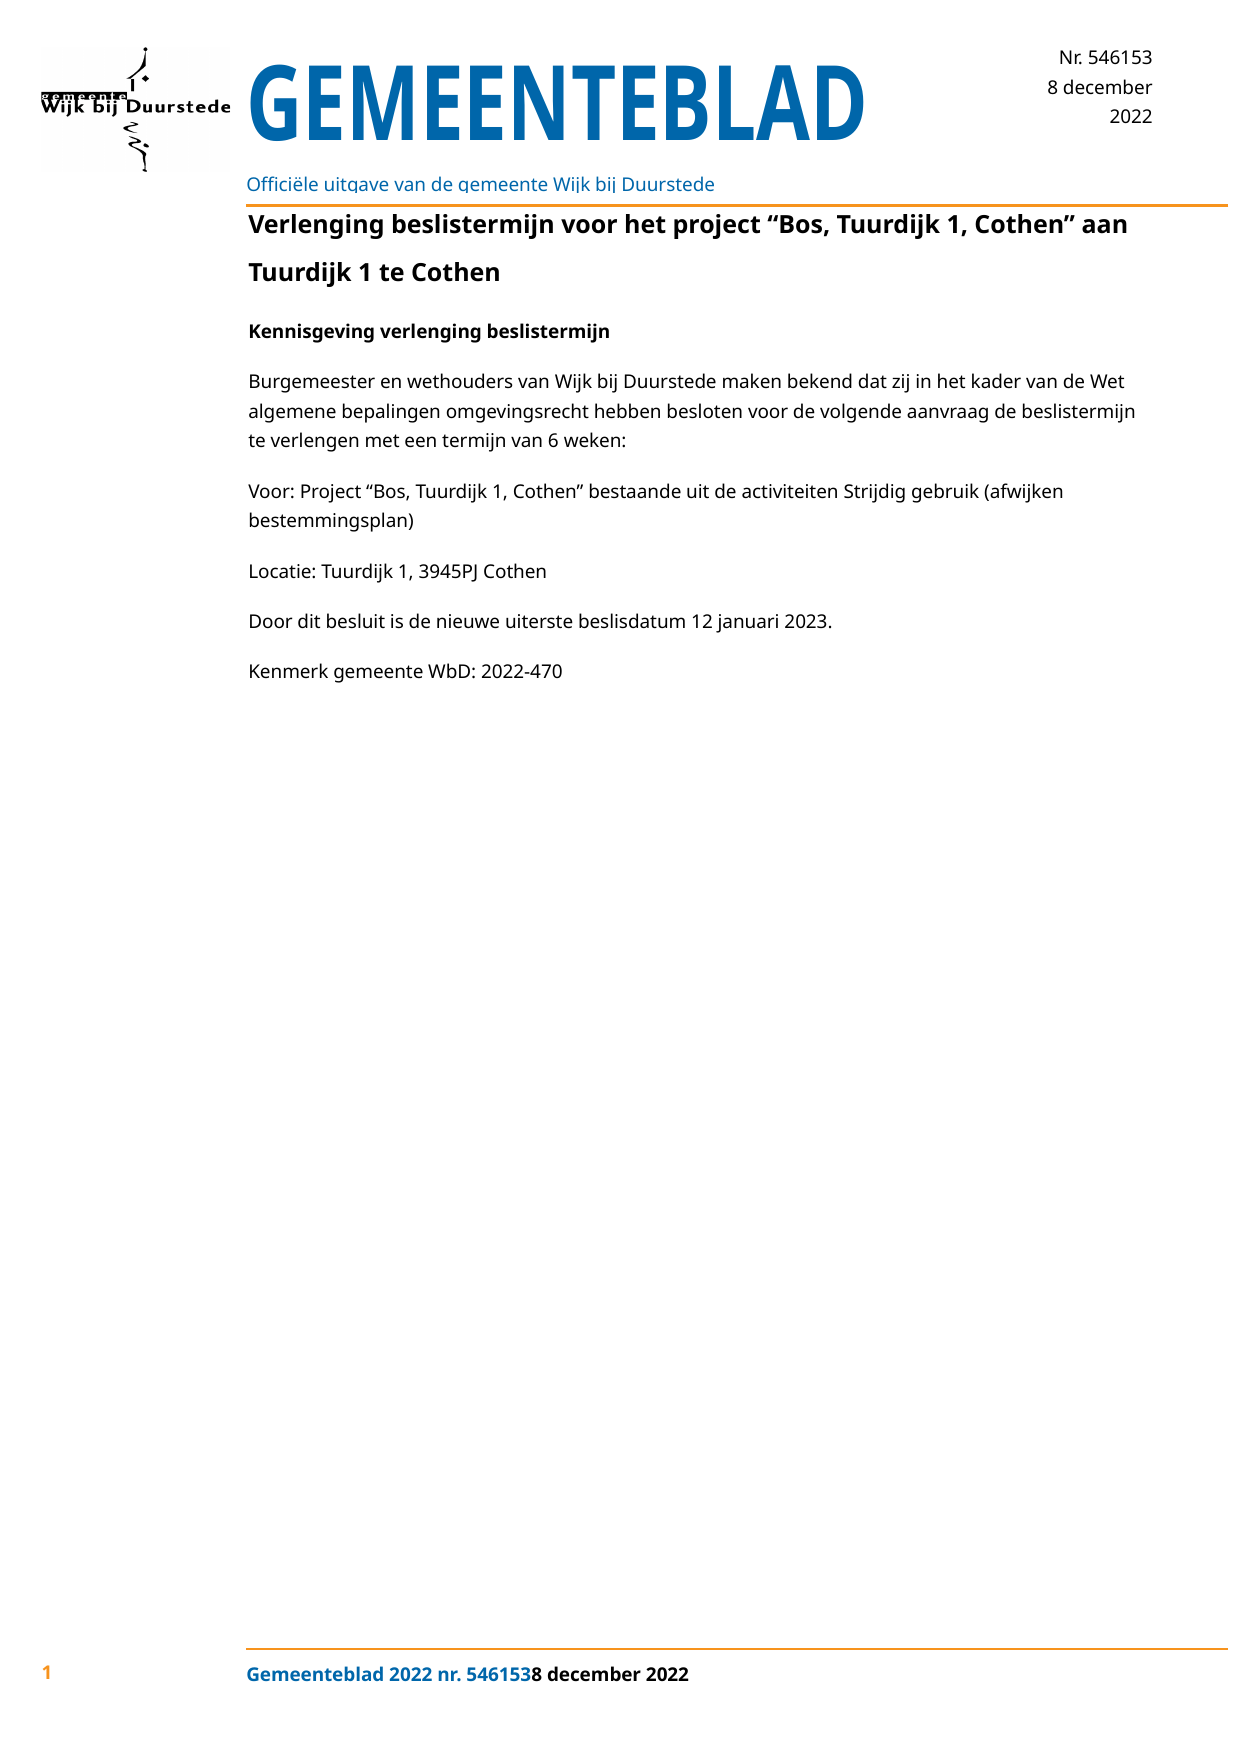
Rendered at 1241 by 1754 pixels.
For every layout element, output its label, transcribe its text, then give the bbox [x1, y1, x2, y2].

text Voor: Project “Bos, Tuurdijk 1, Cothen” bestaande uit de activiteiten Strijdig gebruik (afwijken bestemmingsplan) [248, 478, 1152, 533]
text Verlenging beslistermijn voor het project “Bos, Tuurdijk 1, Cothen” aan Tuurdijk 1 te Cothen [248, 207, 1152, 288]
picture [41, 47, 231, 172]
text Kennisgeving verlenging beslistermijn [248, 318, 1152, 344]
text Kenmerk gemeente WbD: 2022-470 [248, 659, 1152, 684]
text Locatie: Tuurdijk 1, 3945PJ Cothen [248, 558, 1152, 584]
text Burgemeester en wethouders van Wijk bij Duurstede maken bekend dat zij in het kader van de Wet algemene bepalingen omgevingsrecht hebben besloten voor de volgende aanvraag de beslistermijn te verlengen met een termijn van 6 weken: [248, 368, 1152, 453]
text Door dit besluit is de nieuwe uiterste beslisdatum 12 januari 2023. [248, 608, 1152, 634]
